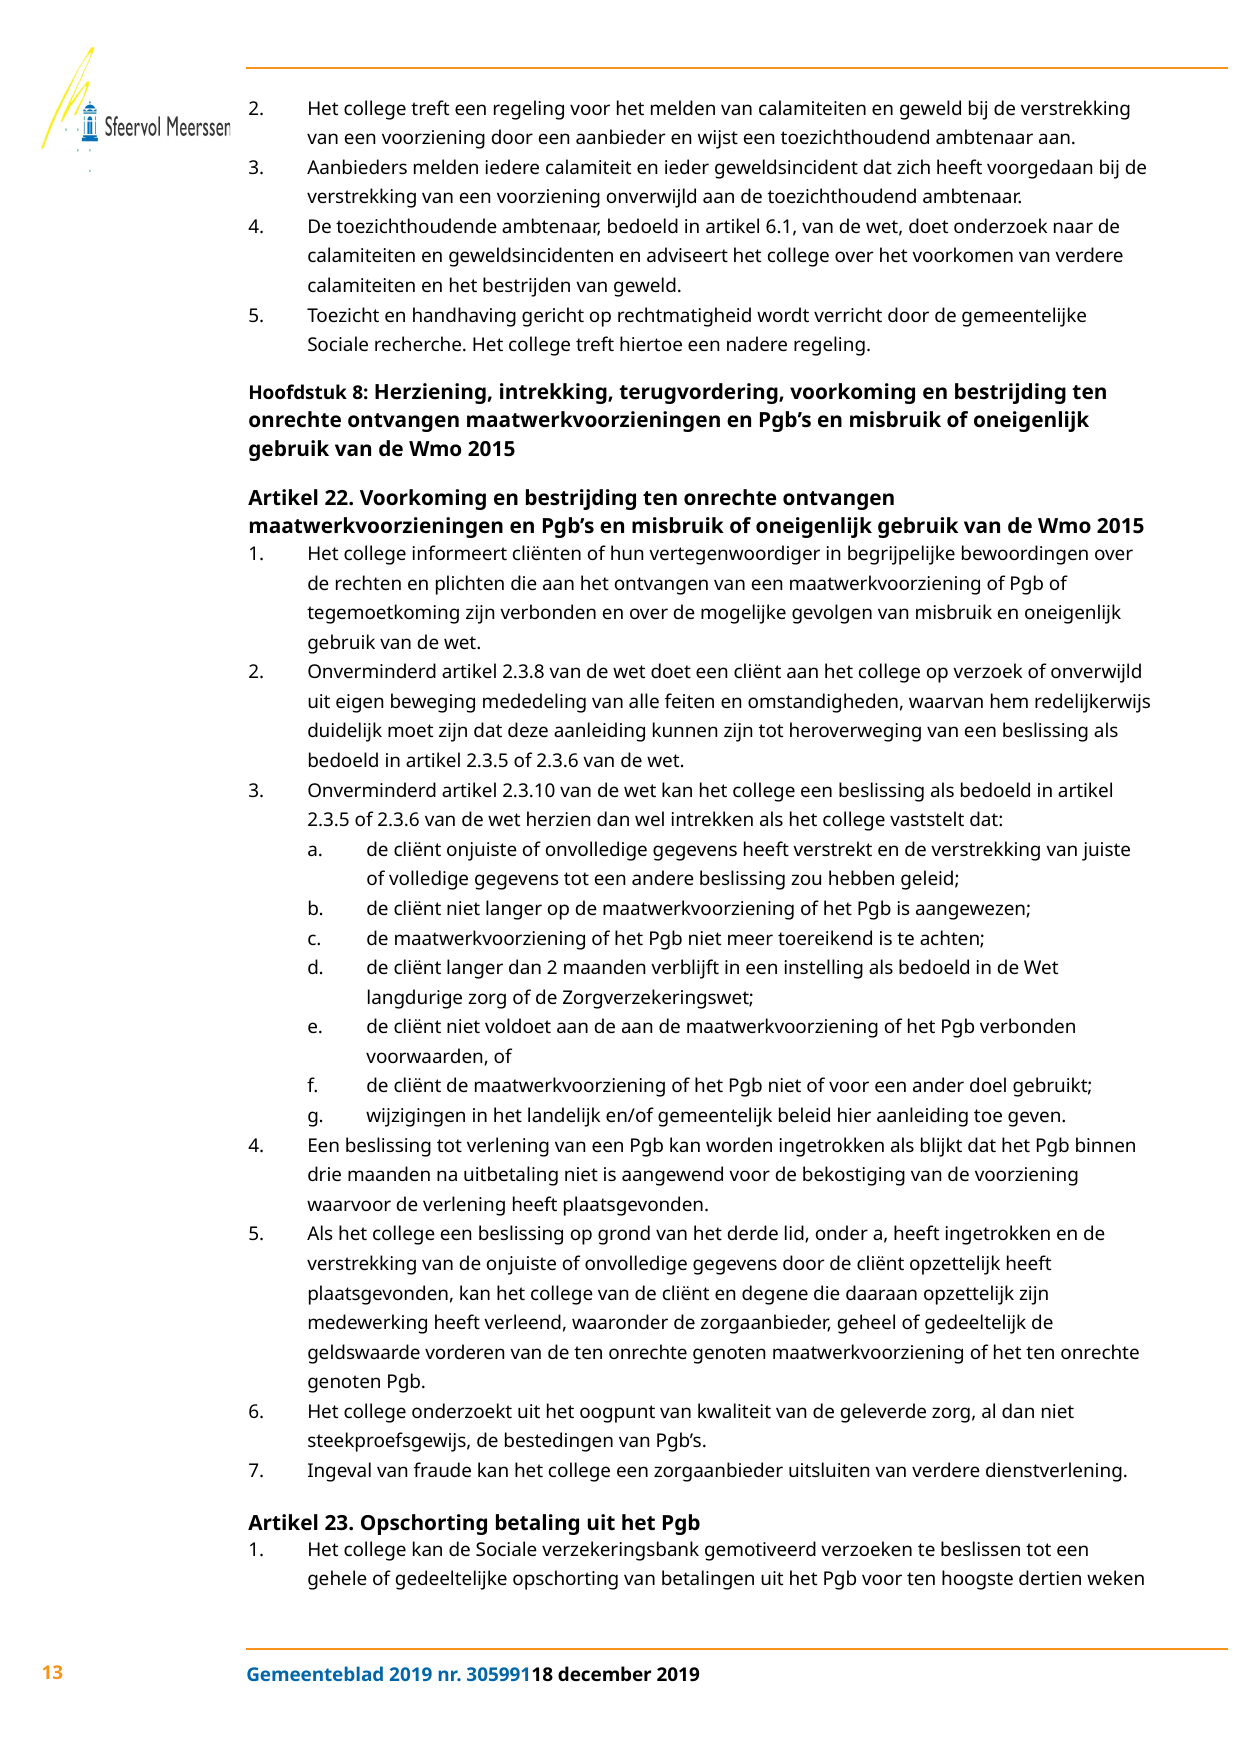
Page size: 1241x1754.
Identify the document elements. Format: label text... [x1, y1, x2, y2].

list de maatwerkvoorziening of het Pgb niet meer toereikend is te achten; [307, 925, 1152, 950]
list Een beslissing tot verlening van een Pgb kan worden ingetrokken als blijkt dat het Pgb binnen drie maanden na uitbetaling niet is aangewend voor de bekostiging van de voorziening waarvoor de verlening heeft plaatsgevonden. [248, 1132, 1152, 1217]
list Ingeval van fraude kan het college een zorgaanbieder uitsluiten van verdere dienstverlening. [248, 1457, 1152, 1483]
text Artikel 22. Voorkoming en bestrijding ten onrechte ontvangen maatwerkvoorzieningen en Pgb’s en misbruik of oneigenlijk gebruik van de Wmo 2015 [248, 483, 1152, 540]
list de cliënt langer dan 2 maanden verblijft in een instelling als bedoeld in de Wet langdurige zorg of de Zorgverzekeringswet; [307, 954, 1152, 1009]
list de cliënt onjuiste of onvolledige gegevens heeft verstrekt en de verstrekking van juiste of volledige gegevens tot een andere beslissing zou hebben geleid; [307, 836, 1152, 891]
text Artikel 23. Opschorting betaling uit het Pgb [248, 1508, 1152, 1536]
list Het college onderzoekt uit het oogpunt van kwaliteit van de geleverde zorg, al dan niet steekproefsgewijs, de bestedingen van Pgb’s. [248, 1398, 1152, 1453]
list Onverminderd artikel 2.3.10 van de wet kan het college een beslissing als bedoeld in artikel 2.3.5 of 2.3.6 van de wet herzien dan wel intrekken als het college vaststelt dat: [248, 777, 1152, 832]
list Toezicht en handhaving gericht op rechtmatigheid wordt verricht door de gemeentelijke Sociale recherche. Het college treft hiertoe een nadere regeling. [248, 302, 1152, 357]
list Het college kan de Sociale verzekeringsbank gemotiveerd verzoeken te beslissen tot een gehele of gedeeltelijke opschorting van betalingen uit het Pgb voor ten hoogste dertien weken [248, 1536, 1152, 1591]
list de cliënt de maatwerkvoorziening of het Pgb niet of voor een ander doel gebruikt; [307, 1073, 1152, 1098]
list de cliënt niet voldoet aan de aan de maatwerkvoorziening of het Pgb verbonden voorwaarden, of [307, 1013, 1152, 1069]
list De toezichthoudende ambtenaar, bedoeld in artikel 6.1, van de wet, doet onderzoek naar de calamiteiten en geweldsincidenten en adviseert het college over het voorkomen van verdere calamiteiten en het bestrijden van geweld. [248, 213, 1152, 298]
list wijzigingen in het landelijk en/of gemeentelijk beleid hier aanleiding toe geven. [307, 1102, 1152, 1128]
picture [41, 47, 231, 172]
list Als het college een beslissing op grond van het derde lid, onder a, heeft ingetrokken en de verstrekking van de onjuiste of onvolledige gegevens door de cliënt opzettelijk heeft plaatsgevonden, kan het college van de cliënt en degene die daaraan opzettelijk zijn medewerking heeft verleend, waaronder de zorgaanbieder, geheel of gedeeltelijk de geldswaarde vorderen van de ten onrechte genoten maatwerkvoorziening of het ten onrechte genoten Pgb. [248, 1221, 1152, 1394]
text Hoofdstuk 8: Herziening, intrekking, terugvordering, voorkoming en bestrijding ten onrechte ontvangen maatwerkvoorzieningen en Pgb’s en misbruik of oneigenlijk gebruik van de Wmo 2015 [248, 377, 1152, 462]
list Onverminderd artikel 2.3.8 van de wet doet een cliënt aan het college op verzoek of onverwijld uit eigen beweging mededeling van alle feiten en omstandigheden, waarvan hem redelijkerwijs duidelijk moet zijn dat deze aanleiding kunnen zijn tot heroverweging van een beslissing als bedoeld in artikel 2.3.5 of 2.3.6 van de wet. [248, 658, 1152, 773]
list Het college treft een regeling voor het melden van calamiteiten en geweld bij de verstrekking van een voorziening door een aanbieder en wijst een toezichthoudend ambtenaar aan. [248, 95, 1152, 150]
list Het college informeert cliënten of hun vertegenwoordiger in begrijpelijke bewoordingen over de rechten en plichten die aan het ontvangen van een maatwerkvoorziening of Pgb of tegemoetkoming zijn verbonden en over de mogelijke gevolgen van misbruik en oneigenlijk gebruik van de wet. [248, 540, 1152, 654]
list Aanbieders melden iedere calamiteit en ieder geweldsincident dat zich heeft voorgedaan bij de verstrekking van een voorziening onverwijld aan de toezichthoudend ambtenaar. [248, 154, 1152, 209]
list de cliënt niet langer op de maatwerkvoorziening of het Pgb is aangewezen; [307, 895, 1152, 921]
